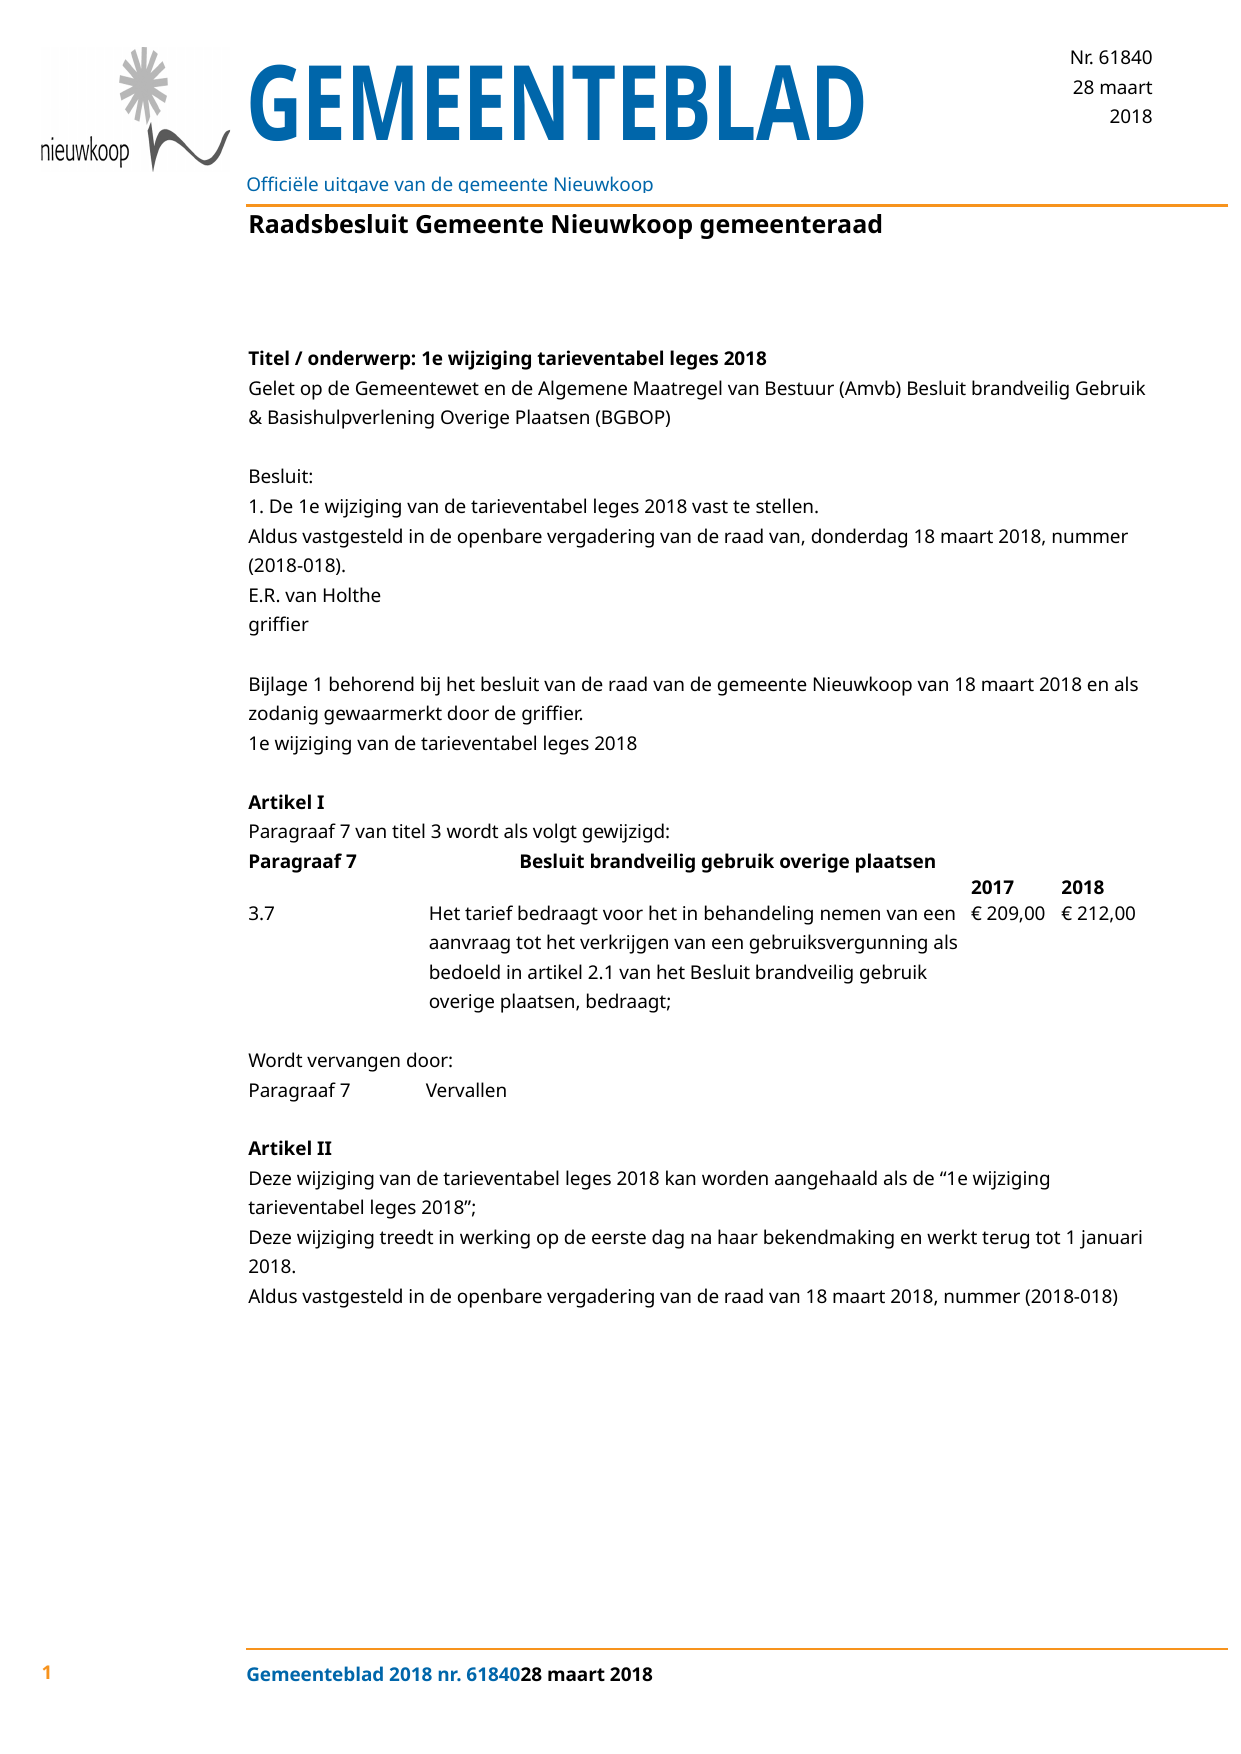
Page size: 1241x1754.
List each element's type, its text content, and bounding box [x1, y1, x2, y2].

text griffier [248, 612, 1152, 637]
table_cell € 209,00 [971, 900, 1061, 1014]
text 1. De 1e wijziging van de tarieventabel leges 2018 vast te stellen. [248, 493, 1152, 519]
table_cell [248, 874, 338, 900]
text Gelet op de Gemeentewet en de Algemene Maatregel van Bestuur (Amvb) Besluit brandveilig Gebruik & Basishulpverlening Overige Plaatsen (BGBOP) [248, 375, 1152, 430]
text Artikel II [248, 1135, 1152, 1161]
table_cell [881, 874, 971, 900]
table_cell [338, 874, 429, 900]
text 1e wijziging van de tarieventabel leges 2018 [248, 730, 1152, 756]
text Besluit: [248, 464, 1152, 489]
text Wordt vervangen door: [248, 1047, 1152, 1073]
table_cell [790, 874, 881, 900]
table_cell 3.7 [248, 900, 338, 1014]
table_cell [609, 874, 700, 900]
text Deze wijziging treedt in werking op de eerste dag na haar bekendmaking en werkt terug tot 1 januari 2018. [248, 1224, 1152, 1279]
table_header [796, 1077, 974, 1102]
table_cell [338, 900, 429, 1014]
picture [41, 47, 231, 172]
table_header Paragraaf 7 [248, 1077, 426, 1102]
text E.R. van Holthe [248, 582, 1152, 608]
table_cell 2018 [1061, 874, 1152, 900]
text Artikel I [248, 789, 1152, 815]
table_cell 2017 [971, 874, 1061, 900]
table_cell € 212,00 [1061, 900, 1152, 1014]
text Deze wijziging van de tarieventabel leges 2018 kan worden aangehaald als de “1e wijziging tarieventabel leges 2018”; [248, 1165, 1152, 1220]
text Bijlage 1 behorend bij het besluit van de raad van de gemeente Nieuwkoop van 18 maart 2018 en als zodanig gewaarmerkt door de griffier. [248, 671, 1152, 726]
table_header Besluit brandveilig gebruik overige plaatsen [519, 848, 971, 874]
table_cell [429, 874, 519, 900]
table_cell [519, 874, 609, 900]
table_header [971, 848, 1061, 874]
text Paragraaf 7 van titel 3 wordt als volgt gewijzigd: [248, 819, 1152, 844]
text Raadsbesluit Gemeente Nieuwkoop gemeenteraad [248, 207, 1152, 241]
table_header Vervallen [426, 1077, 796, 1102]
text Aldus vastgesteld in de openbare vergadering van de raad van, donderdag 18 maart 2018, nummer (2018-018). [248, 523, 1152, 578]
table_header [1061, 848, 1152, 874]
table_header Paragraaf 7 [248, 848, 519, 874]
table_header [974, 1077, 1152, 1102]
text Aldus vastgesteld in de openbare vergadering van de raad van 18 maart 2018, nummer (2018-018) [248, 1283, 1152, 1309]
table_cell Het tarief bedraagt voor het in behandeling nemen van een aanvraag tot het verkrijgen van een gebruiksvergunning als bedoeld in artikel 2.1 van het Besluit brandveilig gebruik overige plaatsen, bedraagt; [429, 900, 971, 1014]
text Titel / onderwerp: 1e wijziging tarieventabel leges 2018 [248, 345, 1152, 371]
table_cell [700, 874, 790, 900]
